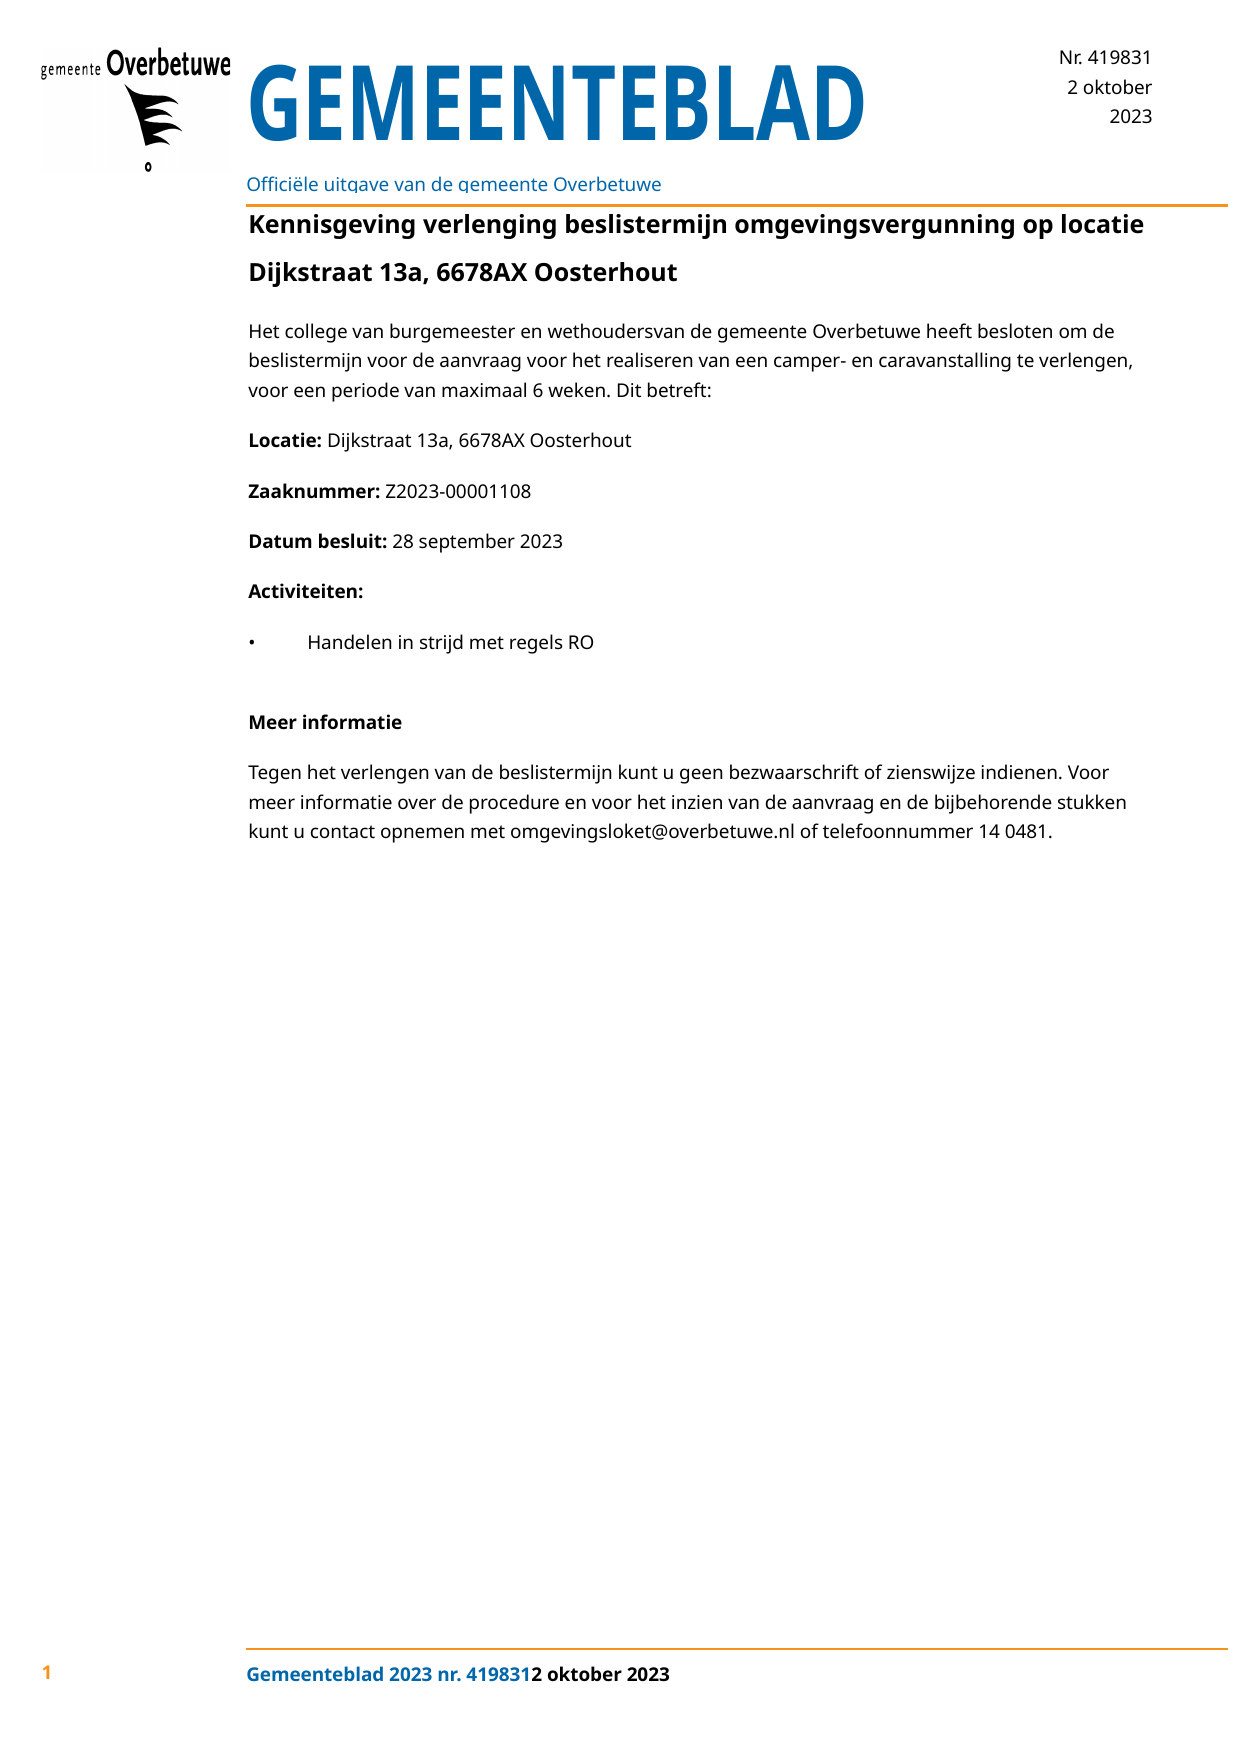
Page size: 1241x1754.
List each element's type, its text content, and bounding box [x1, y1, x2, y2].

text Locatie: Dijkstraat 13a, 6678AX Oosterhout [248, 427, 1152, 453]
picture [41, 47, 231, 172]
text Zaaknummer: Z2023-00001108 [248, 478, 1152, 504]
list Handelen in strijd met regels RO [248, 629, 1152, 655]
text Het college van burgemeester en wethoudersvan de gemeente Overbetuwe heeft besloten om de beslistermijn voor de aanvraag voor het realiseren van een camper- en caravanstalling te verlengen, voor een periode van maximaal 6 weken. Dit betreft: [248, 318, 1152, 403]
text Tegen het verlengen van de beslistermijn kunt u geen bezwaarschrift of zienswijze indienen. Voor meer informatie over de procedure en voor het inzien van de aanvraag en de bijbehorende stukken kunt u contact opnemen met omgevingsloket@overbetuwe.nl of telefoonnummer 14 0481. [248, 759, 1152, 844]
text Datum besluit: 28 september 2023 [248, 528, 1152, 554]
text Meer informatie [248, 709, 1152, 735]
text Activiteiten: [248, 579, 1152, 604]
text Kennisgeving verlenging beslistermijn omgevingsvergunning op locatie Dijkstraat 13a, 6678AX Oosterhout [248, 207, 1152, 288]
